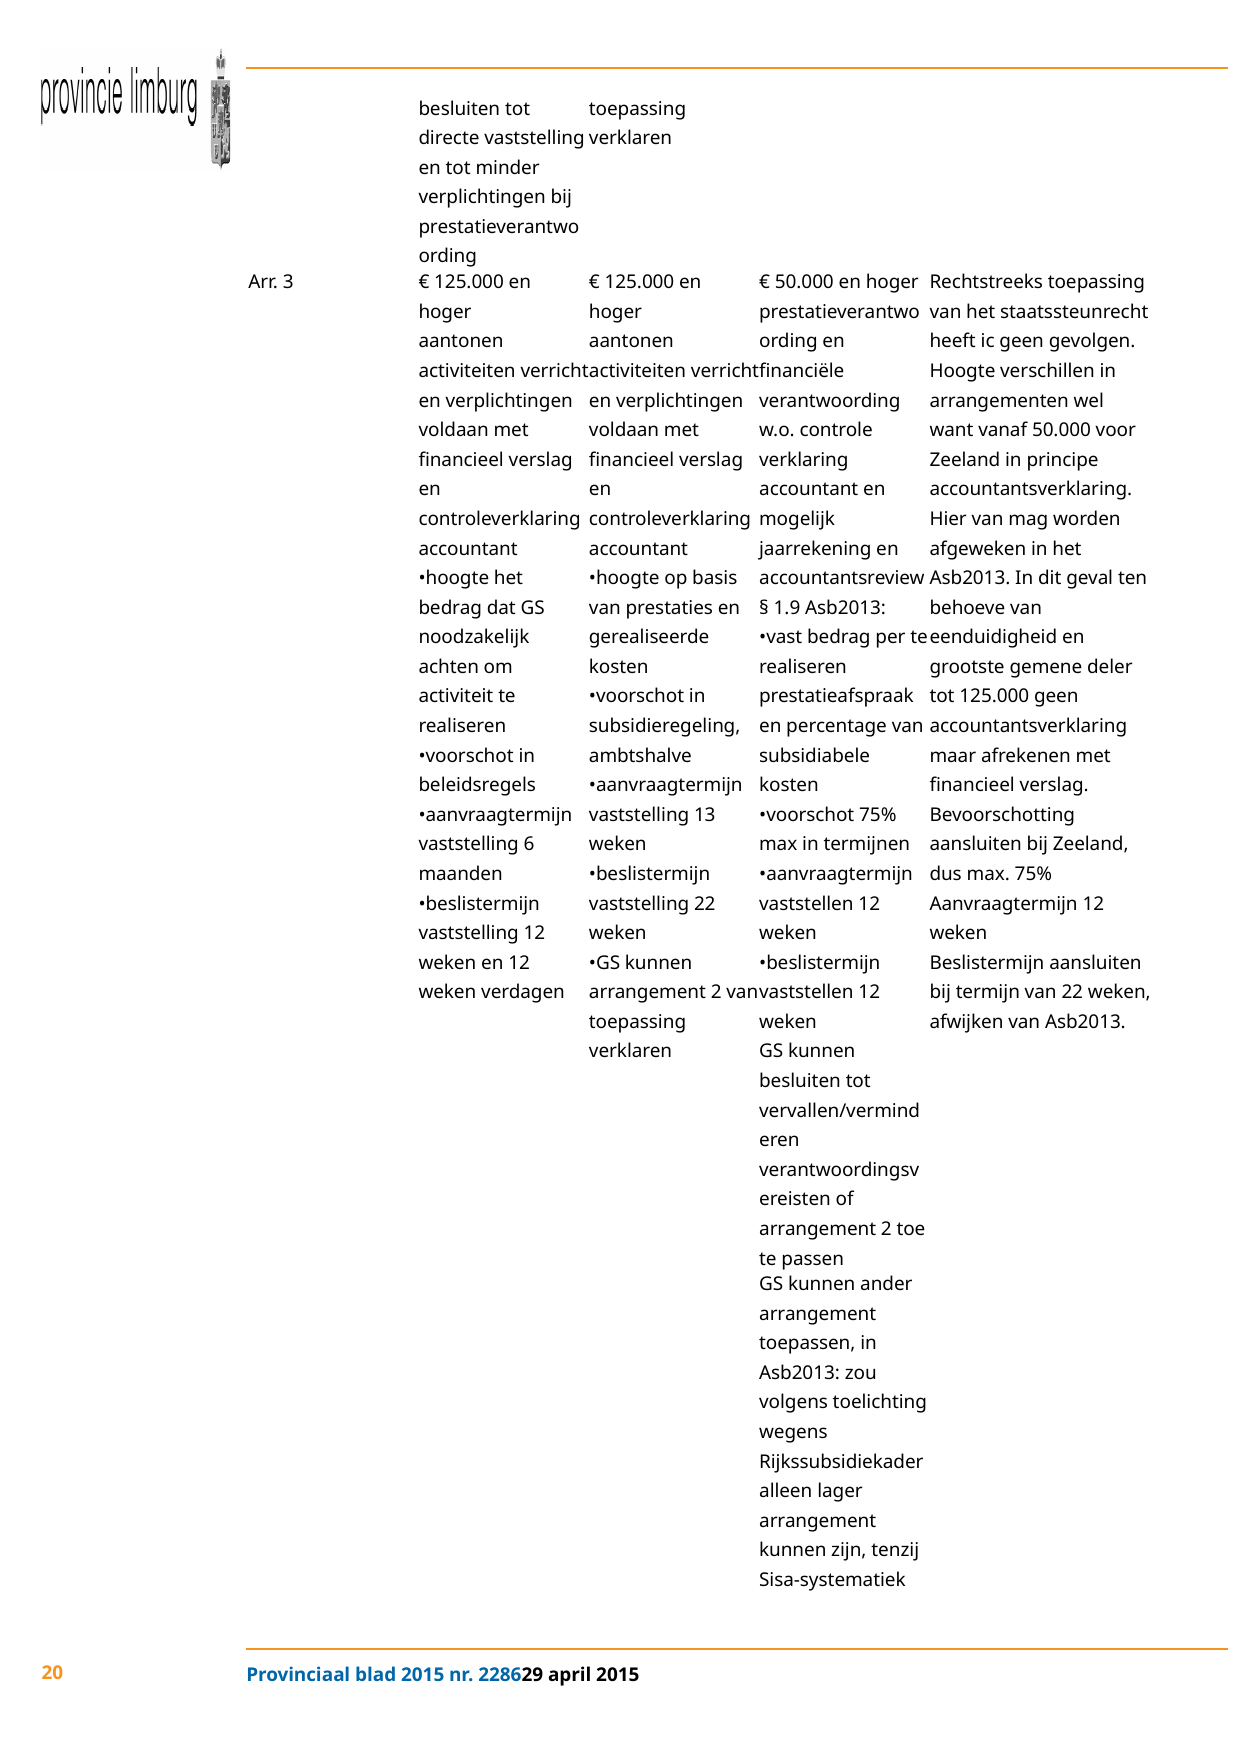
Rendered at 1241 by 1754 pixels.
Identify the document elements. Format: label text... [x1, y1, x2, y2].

table_cell toepassing verklaren [589, 95, 759, 268]
picture [41, 47, 231, 172]
table_cell [589, 1270, 759, 1592]
table_cell [929, 1270, 1152, 1592]
table_cell € 50.000 en hoger prestatieverantwoording en financiële verantwoording w.o. controle verklaring accountant en mogelijk jaarrekening en accountantsreview § 1.9 Asb2013: •vast bedrag per te realiseren prestatieafspraak en percentage van subsidiabele kosten •voorschot 75% max in termijnen •aanvraagtermijn vaststellen 12 weken •beslistermijn vaststellen 12 weken GS kunnen besluiten tot vervallen/verminderen verantwoordingsvereisten of arrangement 2 toe te passen [759, 269, 929, 1270]
table_cell € 125.000 en hoger aantonen activiteiten verricht en verplichtingen voldaan met financieel verslag en controleverklaring accountant •hoogte op basis van prestaties en gerealiseerde kosten •voorschot in subsidieregeling, ambtshalve •aanvraagtermijn vaststelling 13 weken •beslistermijn vaststelling 22 weken •GS kunnen arrangement 2 van toepassing verklaren [589, 269, 759, 1270]
table_cell [248, 95, 418, 268]
table_cell besluiten tot directe vaststelling en tot minder verplichtingen bij prestatieverantwoording [418, 95, 589, 268]
table_cell GS kunnen ander arrangement toepassen, in Asb2013: zou volgens toelichting wegens Rijkssubsidiekader alleen lager arrangement kunnen zijn, tenzij Sisa-systematiek [759, 1270, 929, 1592]
table_cell Arr. 3 [248, 269, 418, 1270]
table_cell [759, 95, 929, 268]
table_cell [929, 95, 1152, 268]
table_cell Rechtstreeks toepassing van het staatssteunrecht heeft ic geen gevolgen. Hoogte verschillen in arrangementen wel want vanaf 50.000 voor Zeeland in principe accountantsverklaring. Hier van mag worden afgeweken in het Asb2013. In dit geval ten behoeve van eenduidigheid en grootste gemene deler tot 125.000 geen accountantsverklaring maar afrekenen met financieel verslag. Bevoorschotting aansluiten bij Zeeland, dus max. 75% Aanvraagtermijn 12 weken Beslistermijn aansluiten bij termijn van 22 weken, afwijken van Asb2013. [929, 269, 1152, 1270]
table_cell € 125.000 en hoger aantonen activiteiten verricht en verplichtingen voldaan met financieel verslag en controleverklaring accountant •hoogte het bedrag dat GS noodzakelijk achten om activiteit te realiseren •voorschot in beleidsregels •aanvraagtermijn vaststelling 6 maanden •beslistermijn vaststelling 12 weken en 12 weken verdagen [418, 269, 589, 1270]
table_cell [248, 1270, 418, 1592]
table_cell [418, 1270, 589, 1592]
